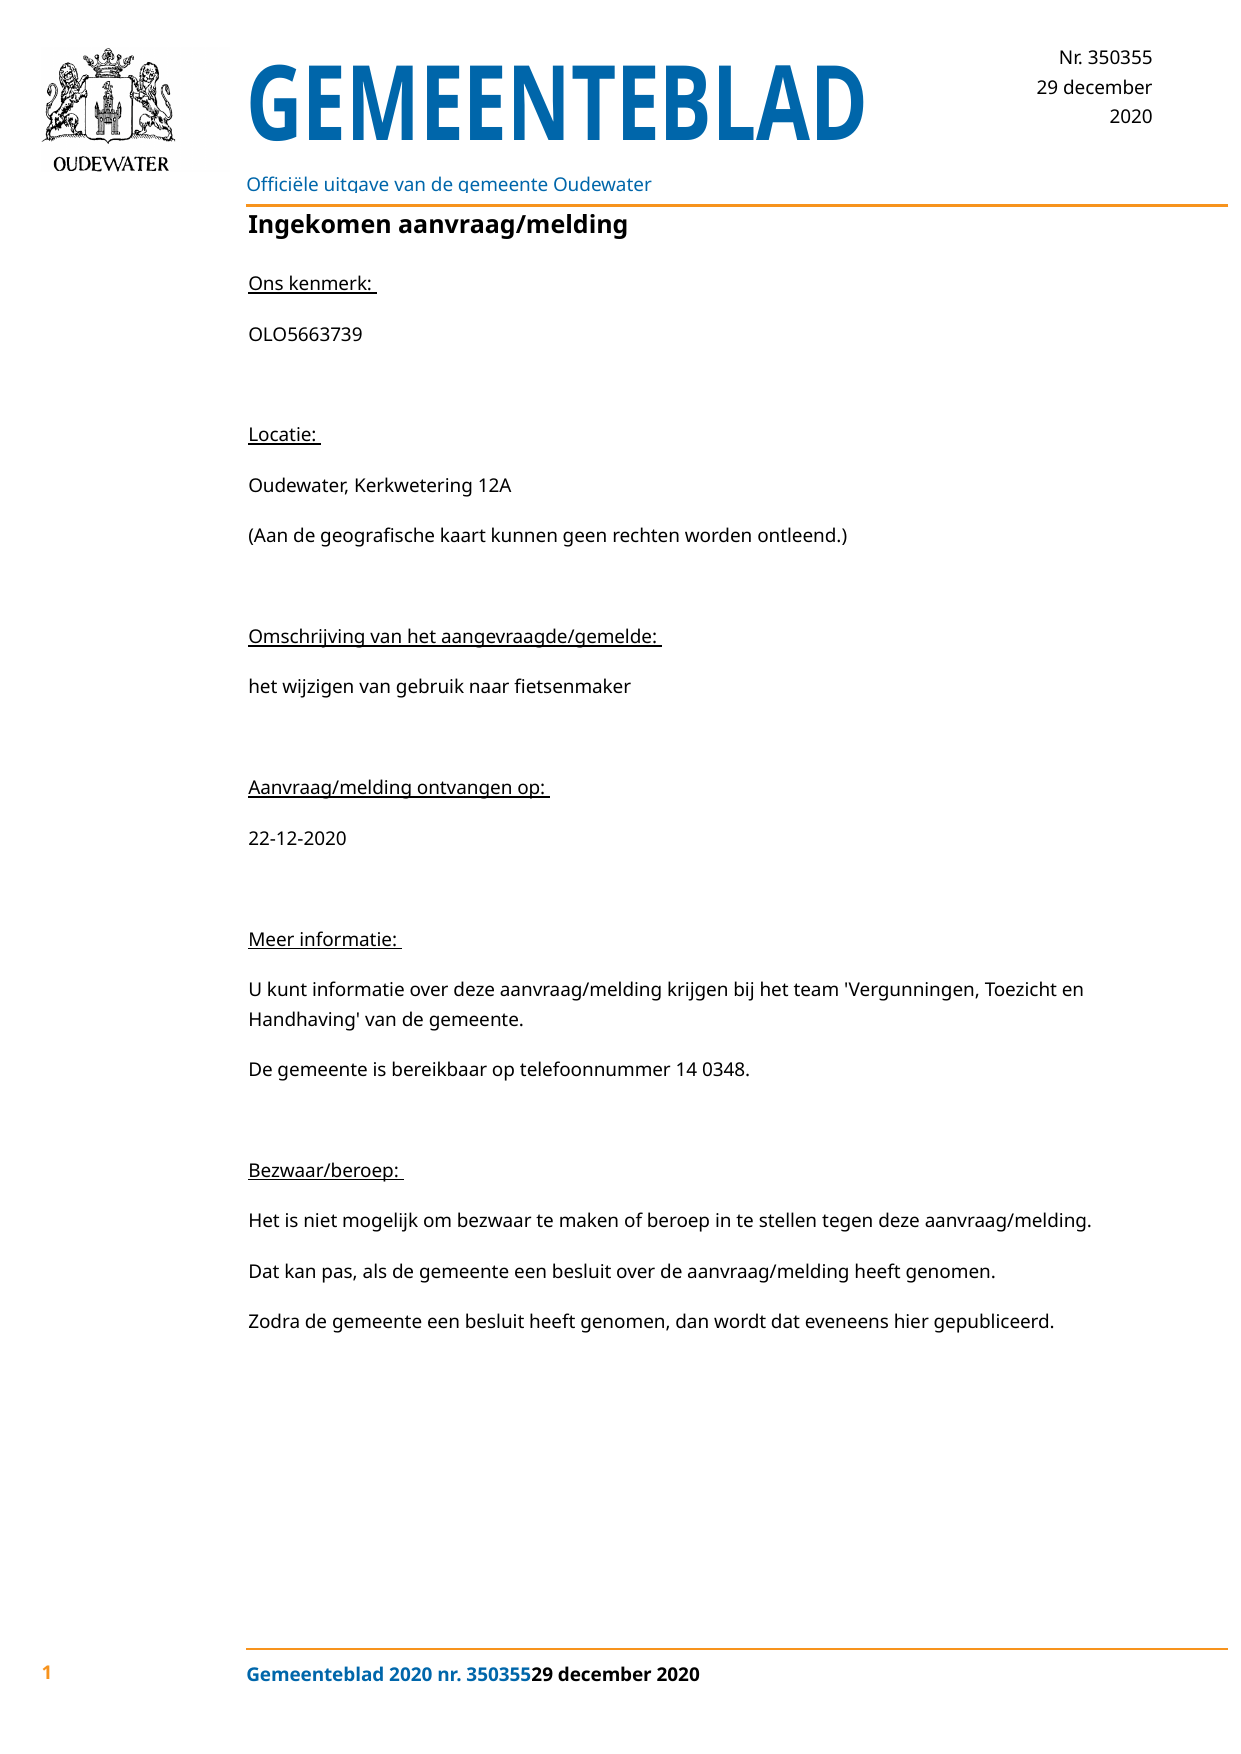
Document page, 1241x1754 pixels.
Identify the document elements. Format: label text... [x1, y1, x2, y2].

text Het is niet mogelijk om bezwaar te maken of beroep in te stellen tegen deze aanvraag/melding. [248, 1207, 1152, 1233]
text Ingekomen aanvraag/melding [248, 207, 1152, 241]
text 22-12-2020 [248, 825, 1152, 851]
text Dat kan pas, als de gemeente een besluit over de aanvraag/melding heeft genomen. [248, 1258, 1152, 1283]
text Oudewater, Kerkwetering 12A [248, 472, 1152, 498]
picture [41, 47, 231, 172]
text het wijzigen van gebruik naar fietsenmaker [248, 674, 1152, 699]
text De gemeente is bereikbaar op telefoonnummer 14 0348. [248, 1056, 1152, 1082]
text Zodra de gemeente een besluit heeft genomen, dan wordt dat eveneens hier gepubliceerd. [248, 1308, 1152, 1334]
text Omschrijving van het aangevraagde/gemelde: [248, 623, 1152, 649]
text Aanvraag/melding ontvangen op: [248, 774, 1152, 800]
text Bezwaar/beroep: [248, 1157, 1152, 1183]
text OLO5663739 [248, 321, 1152, 346]
text Locatie: [248, 422, 1152, 447]
text Ons kenmerk: [248, 270, 1152, 296]
text Meer informatie: [248, 926, 1152, 951]
text (Aan de geografische kaart kunnen geen rechten worden ontleend.) [248, 522, 1152, 548]
text U kunt informatie over deze aanvraag/melding krijgen bij het team 'Vergunningen, Toezicht en Handhaving' van de gemeente. [248, 976, 1152, 1031]
